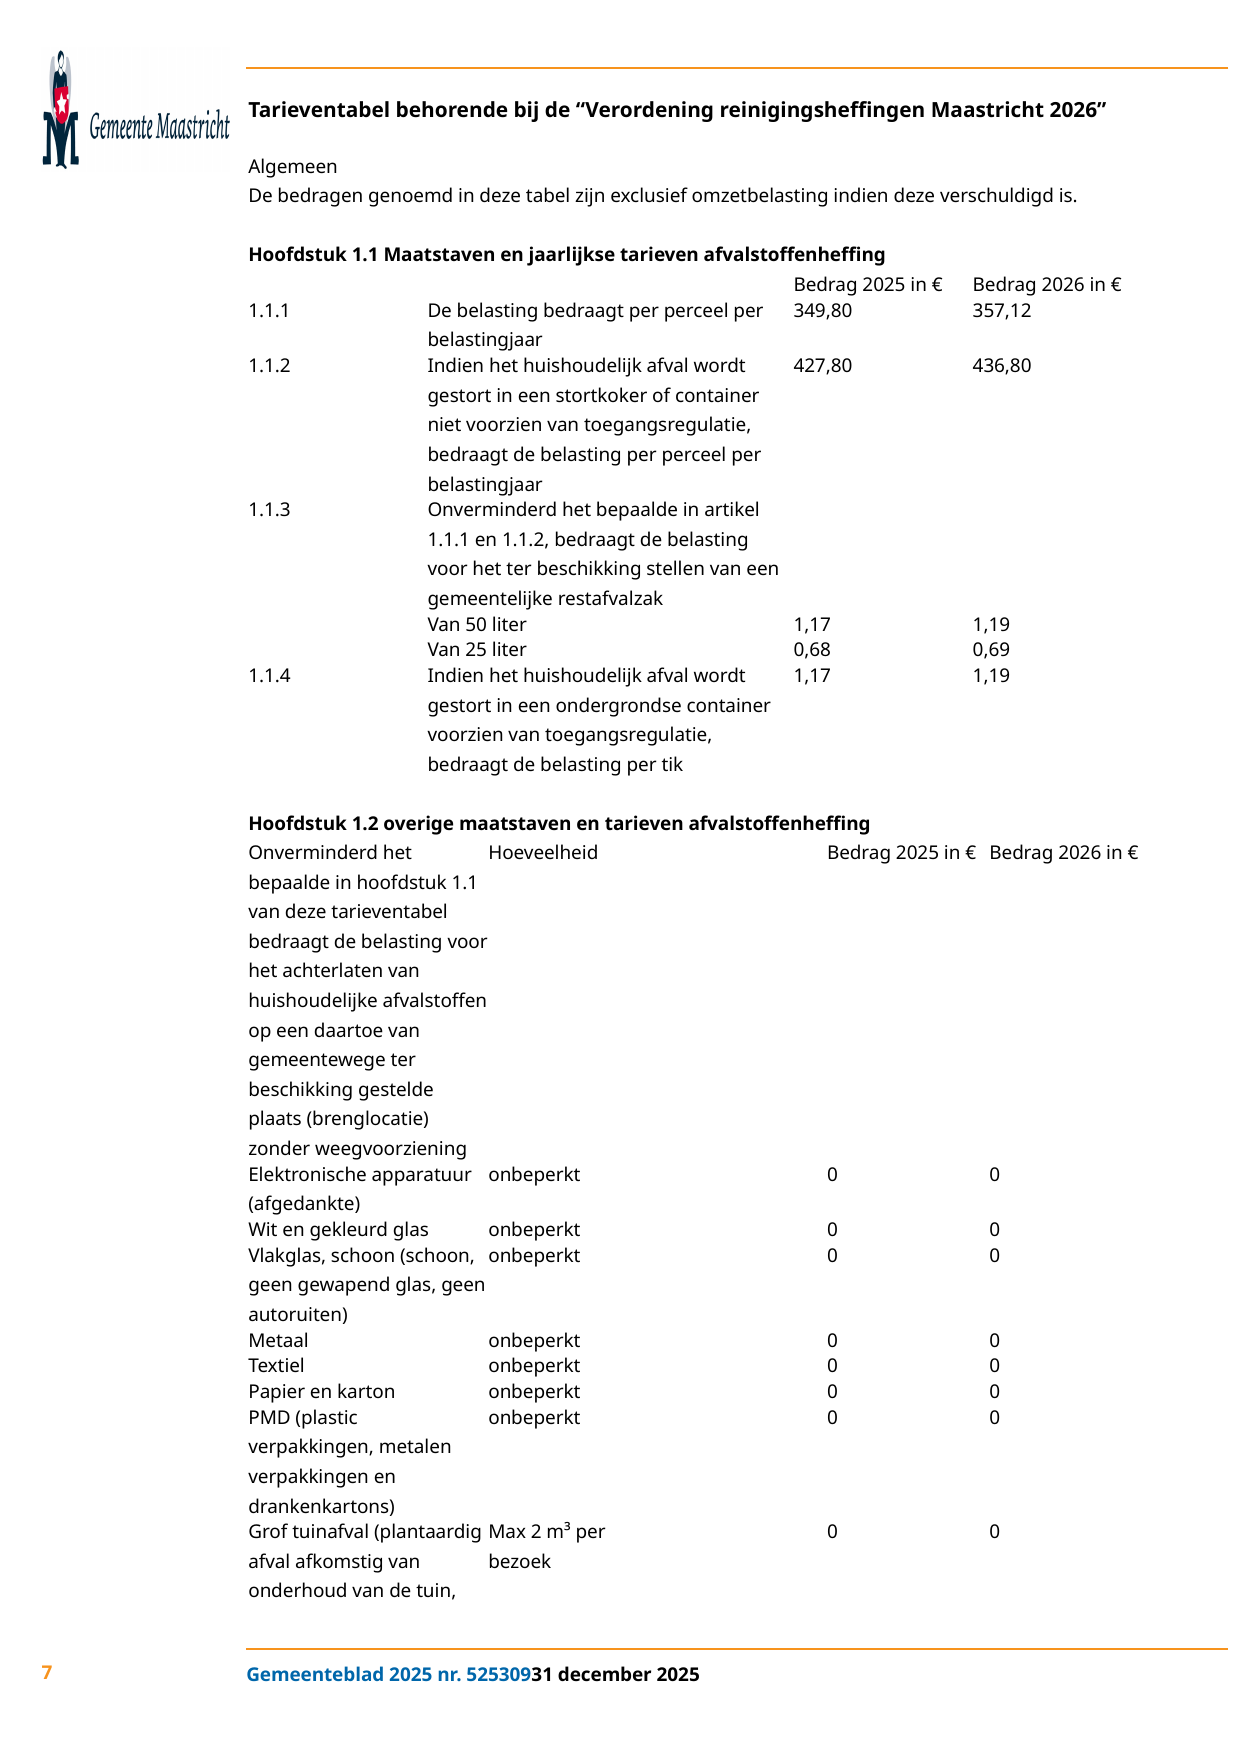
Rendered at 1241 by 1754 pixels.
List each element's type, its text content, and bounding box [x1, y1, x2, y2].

table_cell onbeperkt [488, 1327, 650, 1353]
table_cell Elektronische apparatuur (afgedankte) [248, 1161, 488, 1216]
table_cell [793, 496, 972, 611]
table_cell PMD (plastic verpakkingen, metalen verpakkingen en drankenkartons) [248, 1404, 488, 1518]
table_cell [650, 1519, 827, 1603]
table_cell Indien het huishoudelijk afval wordt gestort in een ondergrondse container voorzien van toegangsregulatie, bedraagt de belasting per tik [427, 663, 793, 777]
table_cell 1.1.3 [248, 496, 427, 662]
table_cell [973, 496, 1152, 611]
table_cell De belasting bedraagt per perceel per belastingjaar [427, 297, 793, 352]
table_cell Grof tuinafval (plantaardig afval afkomstig van onderhoud van de tuin, [248, 1519, 488, 1603]
table_cell 349,80 [793, 297, 972, 352]
table_header Hoeveelheid [488, 839, 650, 1161]
table_cell 1.1.4 [248, 663, 427, 777]
table_cell [650, 1216, 827, 1242]
table_cell 436,80 [973, 353, 1152, 496]
table_cell onbeperkt [488, 1216, 650, 1242]
text Algemeen [248, 153, 1152, 179]
table_cell Van 50 liter [427, 611, 793, 637]
table_cell 0 [989, 1519, 1152, 1603]
table_cell 1.1.2 [248, 353, 427, 496]
table_cell 0 [827, 1353, 989, 1378]
table_cell Onverminderd het bepaalde in artikel 1.1.1 en 1.1.2, bedraagt de belasting voor het ter beschikking stellen van een gemeentelijke restafvalzak [427, 496, 793, 611]
table_cell 0 [827, 1216, 989, 1242]
table_cell Papier en karton [248, 1378, 488, 1404]
table_cell onbeperkt [488, 1161, 650, 1216]
table_cell Metaal [248, 1327, 488, 1353]
table_cell 1,19 [973, 663, 1152, 777]
table_cell onbeperkt [488, 1378, 650, 1404]
table_cell 1,19 [973, 611, 1152, 637]
text Hoofdstuk 1.2 overige maatstaven en tarieven afvalstoffenheffing [248, 810, 1152, 835]
table_cell Indien het huishoudelijk afval wordt gestort in een stortkoker of container niet voorzien van toegangsregulatie, bedraagt de belasting per perceel per belastingjaar [427, 353, 793, 496]
table_header [650, 839, 827, 1161]
table_cell 0,68 [793, 637, 972, 662]
table_cell 0 [827, 1404, 989, 1518]
table_cell onbeperkt [488, 1404, 650, 1518]
text Tarieventabel behorende bij de “Verordening reinigingsheffingen Maastricht 2026” [248, 95, 1152, 123]
table_cell 0 [989, 1327, 1152, 1353]
table_cell 0 [989, 1216, 1152, 1242]
table_cell 0 [827, 1161, 989, 1216]
table_cell 1,17 [793, 663, 972, 777]
table_cell [650, 1404, 827, 1518]
table_cell Wit en gekleurd glas [248, 1216, 488, 1242]
table_header Bedrag 2025 in € [793, 271, 972, 297]
table_cell 0 [827, 1519, 989, 1603]
table_cell 0 [989, 1404, 1152, 1518]
table_cell 0 [989, 1242, 1152, 1327]
table_cell Max 2 m³ per bezoek [488, 1519, 650, 1603]
table_cell 0 [989, 1353, 1152, 1378]
table_header Bedrag 2025 in € [827, 839, 989, 1161]
table_cell 0 [989, 1161, 1152, 1216]
text Hoofdstuk 1.1 Maatstaven en jaarlijkse tarieven afvalstoffenheffing [248, 242, 1152, 267]
picture [41, 47, 231, 172]
table_cell [650, 1242, 827, 1327]
table_cell Van 25 liter [427, 637, 793, 662]
table_cell 0 [989, 1378, 1152, 1404]
table_cell [650, 1378, 827, 1404]
table_cell [650, 1161, 827, 1216]
table_header Bedrag 2026 in € [973, 271, 1152, 297]
table_cell onbeperkt [488, 1353, 650, 1378]
table_header Bedrag 2026 in € [989, 839, 1152, 1161]
table_cell 427,80 [793, 353, 972, 496]
table_cell 0 [827, 1242, 989, 1327]
table_cell 0,69 [973, 637, 1152, 662]
table_cell Vlakglas, schoon (schoon, geen gewapend glas, geen autoruiten) [248, 1242, 488, 1327]
table_header Onverminderd het bepaalde in hoofdstuk 1.1 van deze tarieventabel bedraagt de belasting voor het achterlaten van huishoudelijke afvalstoffen op een daartoe van gemeentewege ter beschikking gestelde plaats (brenglocatie) zonder weegvoorziening [248, 839, 488, 1161]
table_cell 1.1.1 [248, 297, 427, 352]
table_cell [650, 1327, 827, 1353]
table_cell onbeperkt [488, 1242, 650, 1327]
table_cell 0 [827, 1327, 989, 1353]
table_cell 1,17 [793, 611, 972, 637]
table_cell [650, 1353, 827, 1378]
table_header [248, 271, 793, 297]
table_cell 357,12 [973, 297, 1152, 352]
table_cell Textiel [248, 1353, 488, 1378]
table_cell 0 [827, 1378, 989, 1404]
text De bedragen genoemd in deze tabel zijn exclusief omzetbelasting indien deze verschuldigd is. [248, 182, 1152, 208]
